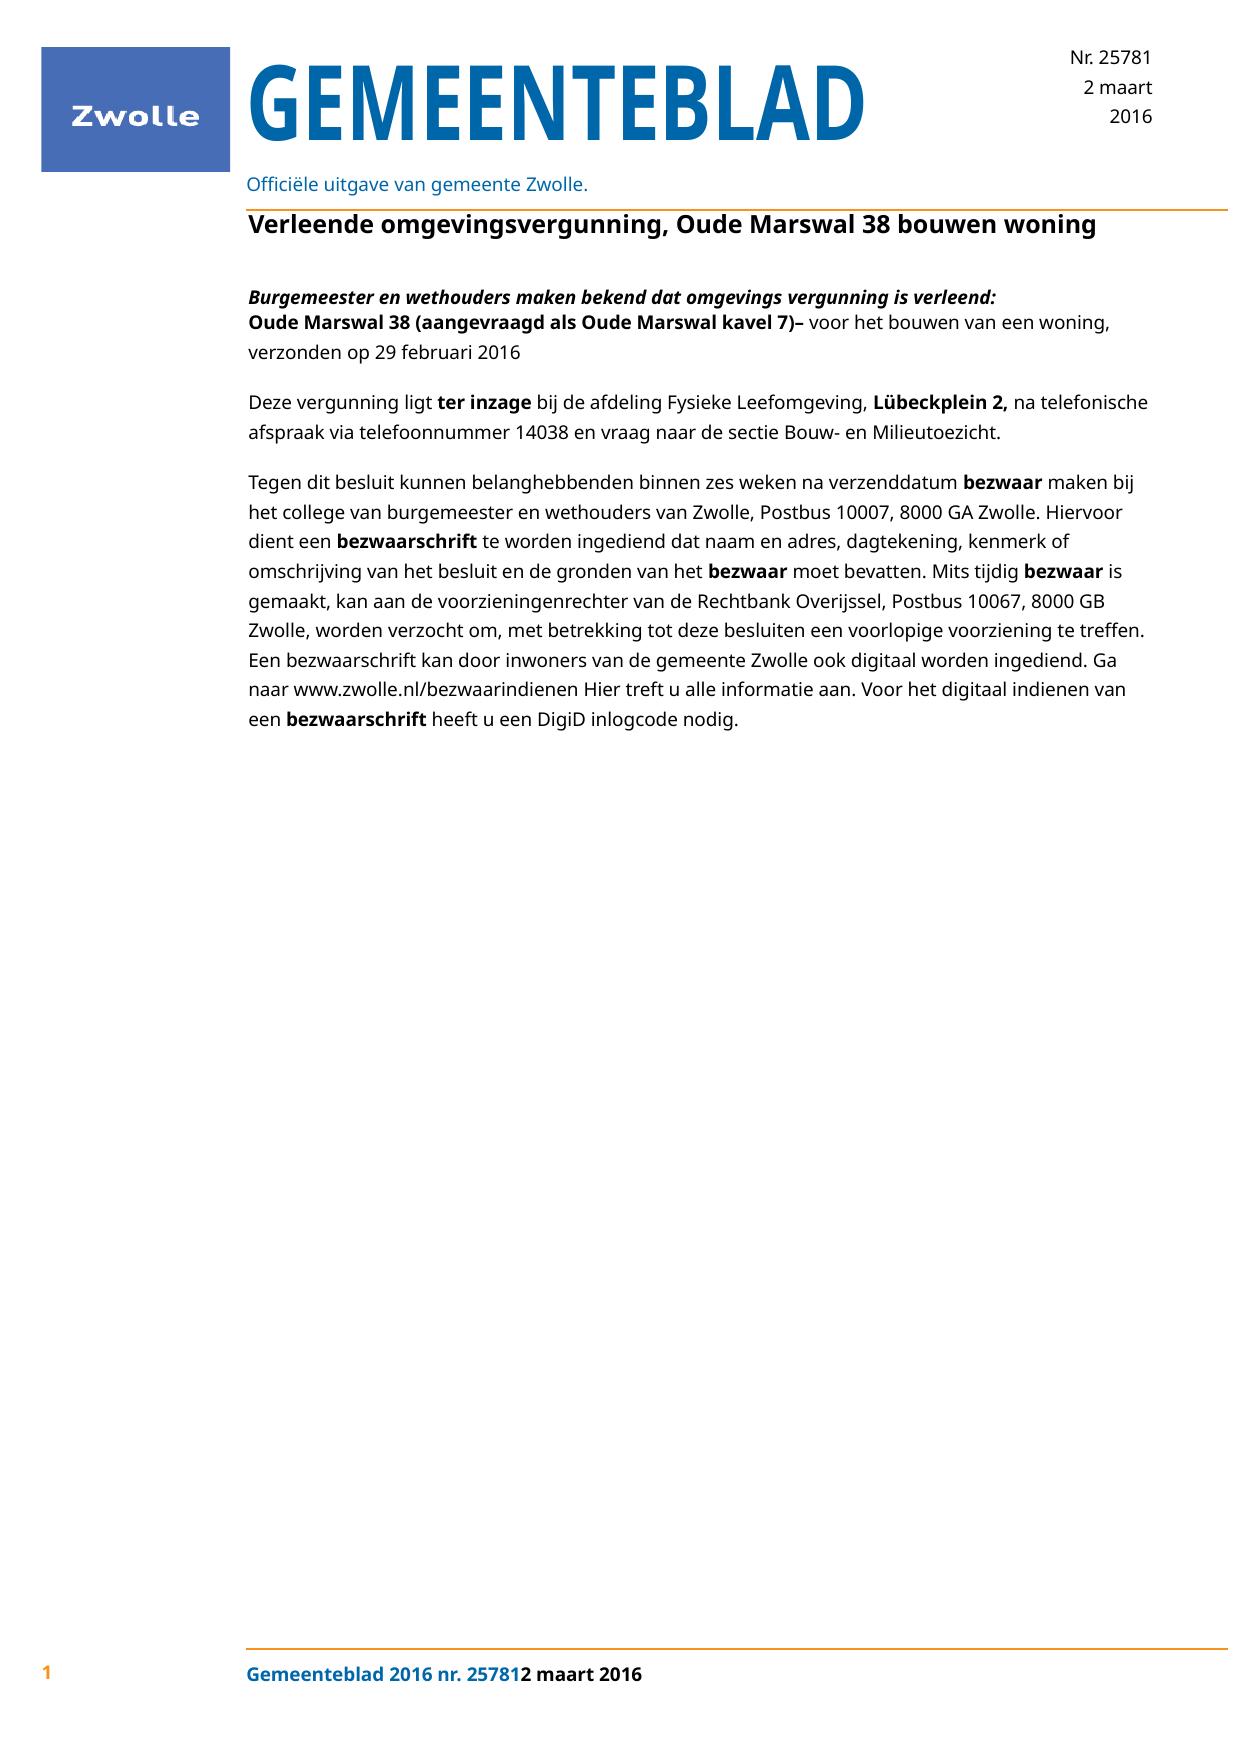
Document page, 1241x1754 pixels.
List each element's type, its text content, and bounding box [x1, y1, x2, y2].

text Deze vergunning ligt ter inzage bij de afdeling Fysieke Leefomgeving, Lübeckplein 2, na telefonische afspraak via telefoonnummer 14038 en vraag naar de sectie Bouw- en Milieutoezicht. [248, 389, 1152, 445]
text Tegen dit besluit kunnen belanghebbenden binnen zes weken na verzenddatum bezwaar maken bij het college van burgemeester en wethouders van Zwolle, Postbus 10007, 8000 GA Zwolle. Hiervoor dient een bezwaarschrift te worden ingediend dat naam en adres, dagtekening, kenmerk of omschrijving van het besluit en de gronden van het bezwaar moet bevatten. Mits tijdig bezwaar is gemaakt, kan aan de voorzieningenrechter van de Rechtbank Overijssel, Postbus 10067, 8000 GB Zwolle, worden verzocht om, met betrekking tot deze besluiten een voorlopige voorziening te treffen. Een bezwaarschrift kan door inwoners van de gemeente Zwolle ook digitaal worden ingediend. Ga naar www.zwolle.nl/bezwaarindienen Hier treft u alle informatie aan. Voor het digitaal indienen van een bezwaarschrift heeft u een DigiD inlogcode nodig. [248, 469, 1152, 732]
picture [41, 47, 231, 172]
text Oude Marswal 38 (aangevraagd als Oude Marswal kavel 7)– voor het bouwen van een woning, verzonden op 29 februari 2016 [248, 309, 1152, 365]
text Verleende omgevingsvergunning, Oude Marswal 38 bouwen woning [248, 211, 1152, 241]
text Burgemeester en wethouders maken bekend dat omgevings vergunning is verleend: [248, 284, 1152, 309]
